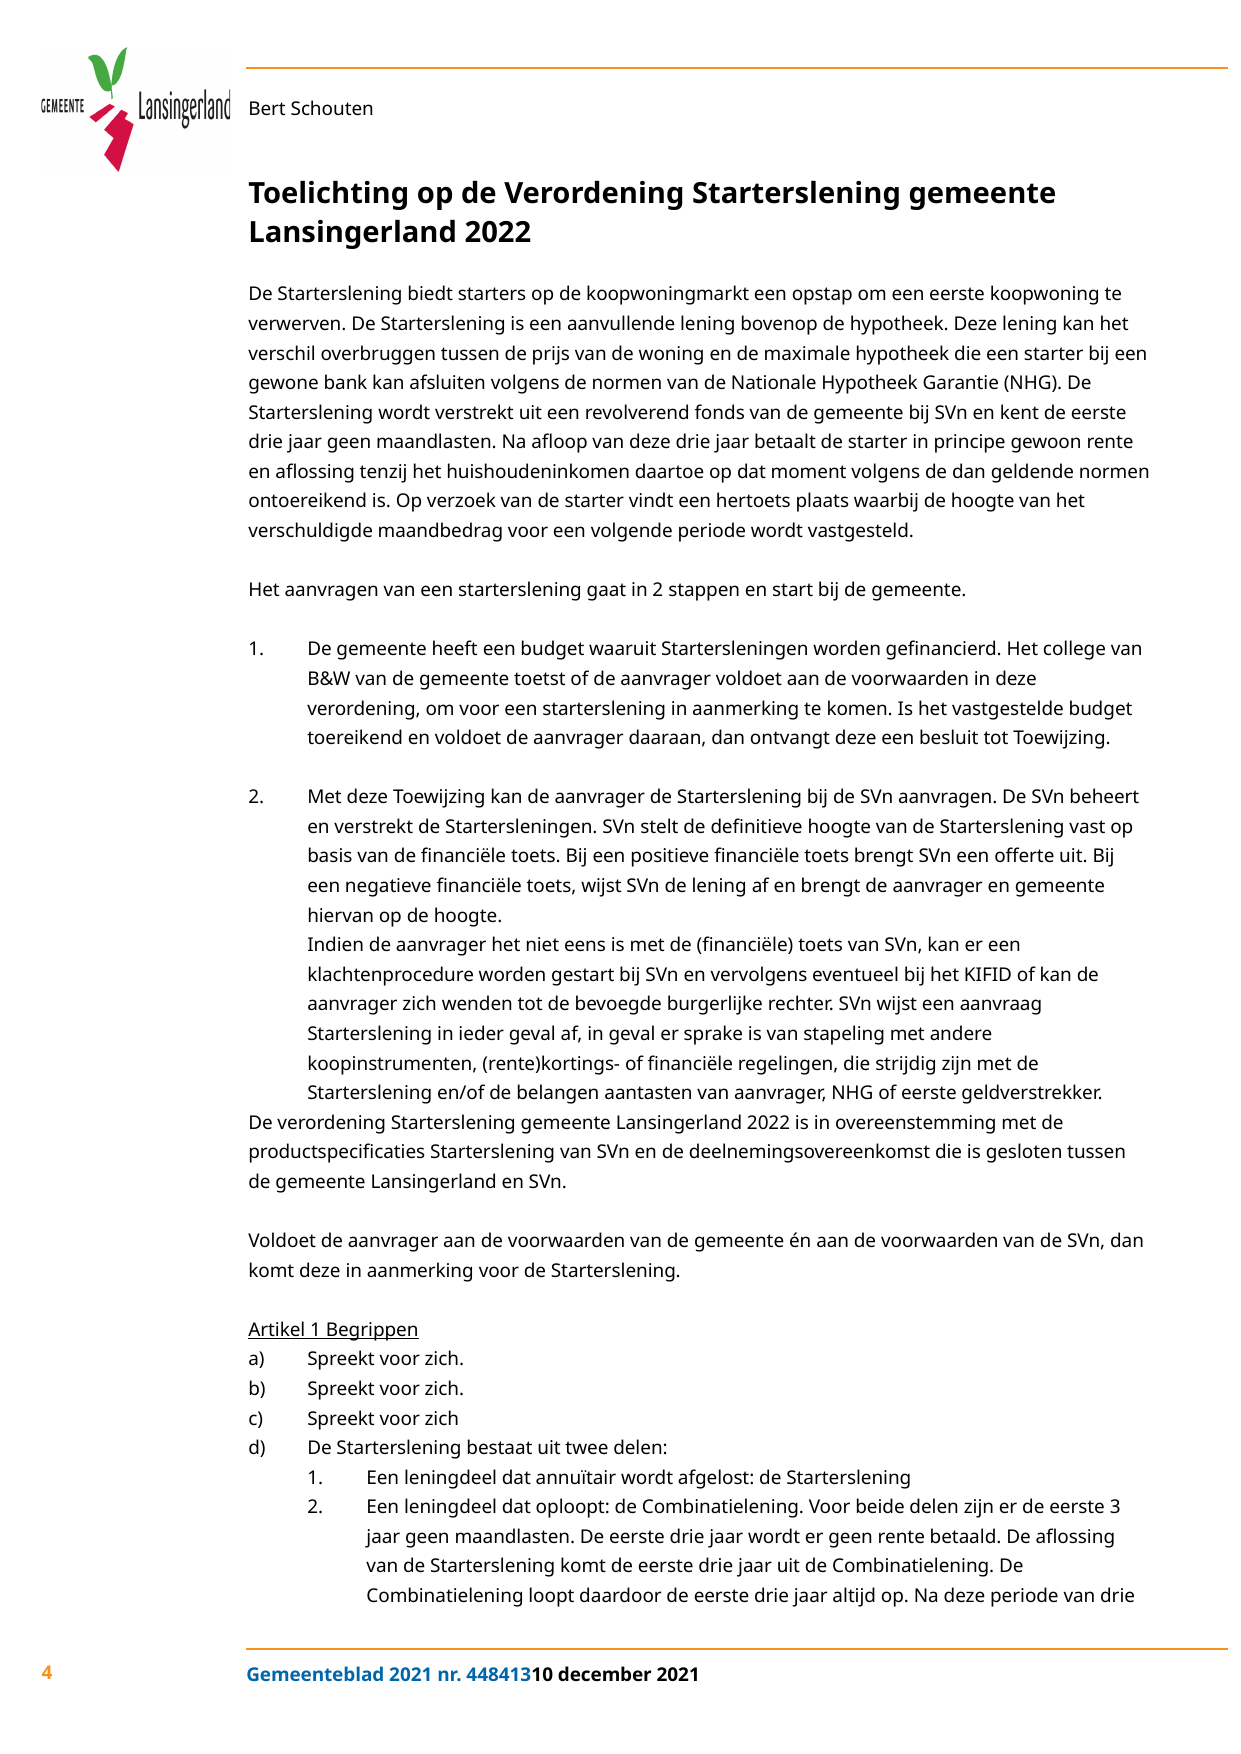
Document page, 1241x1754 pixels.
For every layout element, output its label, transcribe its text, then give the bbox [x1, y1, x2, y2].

text De Starterslening biedt starters op de koopwoningmarkt een opstap om een eerste koopwoning te verwerven. De Starterslening is een aanvullende lening bovenop de hypotheek. Deze lening kan het verschil overbruggen tussen de prijs van de woning en de maximale hypotheek die een starter bij een gewone bank kan afsluiten volgens de normen van de Nationale Hypotheek Garantie (NHG). De Starterslening wordt verstrekt uit een revolverend fonds van de gemeente bij SVn en kent de eerste drie jaar geen maandlasten. Na afloop van deze drie jaar betaalt de starter in principe gewoon rente en aflossing tenzij het huishoudeninkomen daartoe op dat moment volgens de dan geldende normen ontoereikend is. Op verzoek van de starter vindt een hertoets plaats waarbij de hoogte van het verschuldigde maandbedrag voor een volgende periode wordt vastgesteld. [248, 281, 1152, 543]
list De Starterslening bestaat uit twee delen: [248, 1434, 1152, 1460]
list Een leningdeel dat annuïtair wordt afgelost: de Starterslening [307, 1464, 1152, 1489]
list Indien de aanvrager het niet eens is met de (financiële) toets van SVn, kan er een klachtenprocedure worden gestart bij SVn en vervolgens eventueel bij het KIFID of kan de aanvrager zich wenden tot de bevoegde burgerlijke rechter. SVn wijst een aanvraag Starterslening in ieder geval af, in geval er sprake is van stapeling met andere koopinstrumenten, (rente)kortings- of financiële regelingen, die strijdig zijn met de Starterslening en/of de belangen aantasten van aanvrager, NHG of eerste geldverstrekker. [248, 931, 1152, 1105]
text De verordening Starterslening gemeente Lansingerland 2022 is in overeenstemming met de productspecificaties Starterslening van SVn en de deelnemingsovereenkomst die is gesloten tussen de gemeente Lansingerland en SVn. [248, 1109, 1152, 1194]
text Artikel 1 Begrippen [248, 1316, 1152, 1342]
list Spreekt voor zich [248, 1405, 1152, 1430]
text Toelichting op de Verordening Starterslening gemeente Lansingerland 2022 [248, 172, 1152, 251]
picture [41, 47, 231, 172]
text Voldoet de aanvrager aan de voorwaarden van de gemeente én aan de voorwaarden van de SVn, dan komt deze in aanmerking voor de Starterslening. [248, 1227, 1152, 1282]
list Met deze Toewijzing kan de aanvrager de Starterslening bij de SVn aanvragen. De SVn beheert en verstrekt de Startersleningen. SVn stelt de definitieve hoogte van de Starterslening vast op basis van de financiële toets. Bij een positieve financiële toets brengt SVn een offerte uit. Bij een negatieve financiële toets, wijst SVn de lening af en brengt de aanvrager en gemeente hiervan op de hoogte. [248, 783, 1152, 927]
list Spreekt voor zich. [248, 1375, 1152, 1401]
list De gemeente heeft een budget waaruit Startersleningen worden gefinancierd. Het college van B&W van de gemeente toetst of de aanvrager voldoet aan de voorwaarden in deze verordening, om voor een starterslening in aanmerking te komen. Is het vastgestelde budget toereikend en voldoet de aanvrager daaraan, dan ontvangt deze een besluit tot Toewijzing. [248, 636, 1152, 750]
list Een leningdeel dat oploopt: de Combinatielening. Voor beide delen zijn er de eerste 3 jaar geen maandlasten. De eerste drie jaar wordt er geen rente betaald. De aflossing van de Starterslening komt de eerste drie jaar uit de Combinatielening. De Combinatielening loopt daardoor de eerste drie jaar altijd op. Na deze periode van drie [307, 1493, 1152, 1608]
text Bert Schouten [248, 95, 1152, 121]
text Het aanvragen van een starterslening gaat in 2 stappen en start bij de gemeente. [248, 576, 1152, 602]
list Spreekt voor zich. [248, 1346, 1152, 1371]
